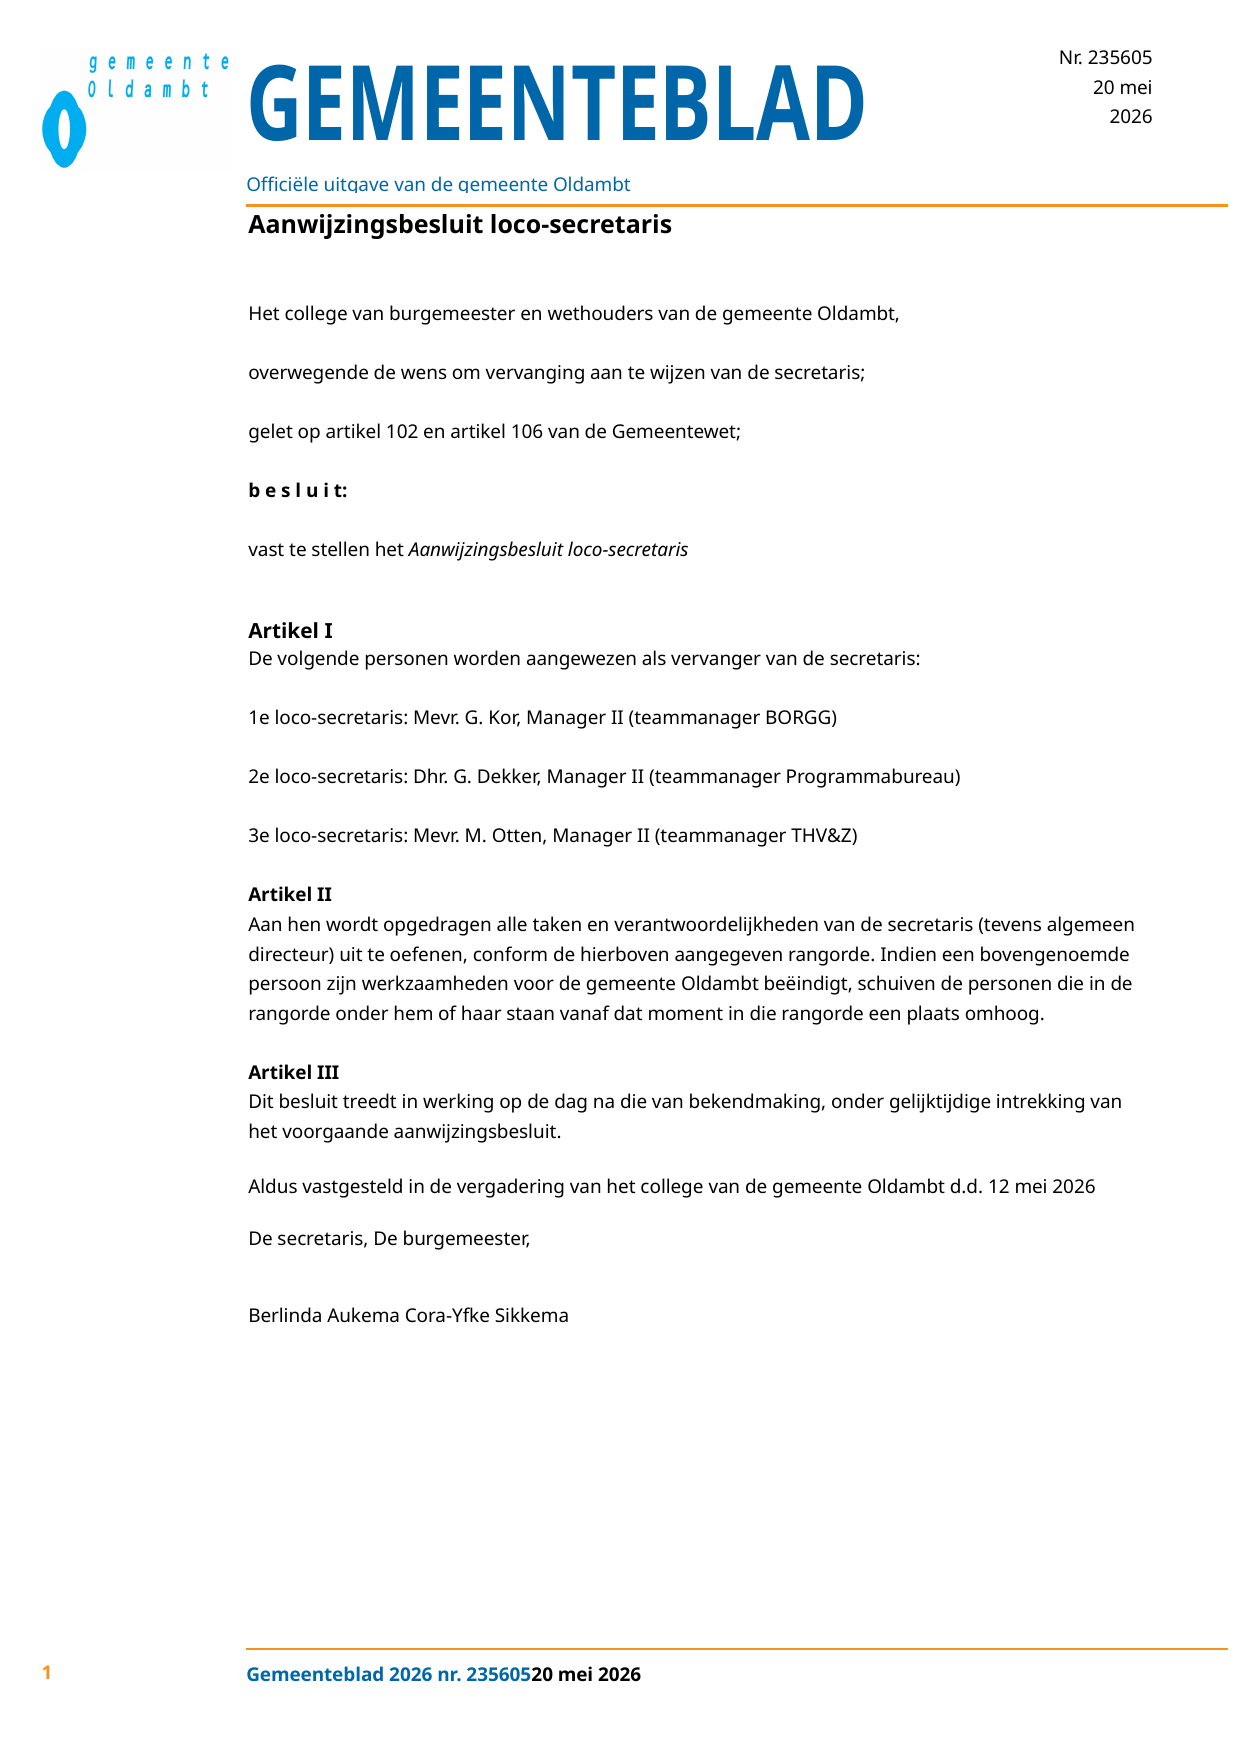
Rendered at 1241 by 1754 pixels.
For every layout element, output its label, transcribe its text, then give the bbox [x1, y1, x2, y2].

text 3e loco-secretaris: Mevr. M. Otten, Manager II (teammanager THV&Z) [248, 822, 1152, 848]
text Het college van burgemeester en wethouders van de gemeente Oldambt, [248, 300, 1152, 326]
text De volgende personen worden aangewezen als vervanger van de secretaris: [248, 645, 1152, 671]
text 2e loco-secretaris: Dhr. G. Dekker, Manager II (teammanager Programmabureau) [248, 763, 1152, 789]
text Aanwijzingsbesluit loco-secretaris [248, 207, 1152, 241]
text Artikel III [248, 1059, 1152, 1085]
text Artikel I [248, 617, 1152, 645]
text vast te stellen het Aanwijzingsbesluit loco-secretaris [248, 537, 1152, 562]
text Aldus vastgesteld in de vergadering van het college van de gemeente Oldambt d.d. 12 mei 2026 [248, 1174, 1152, 1199]
text overwegende de wens om vervanging aan te wijzen van de secretaris; [248, 359, 1152, 385]
picture [41, 47, 231, 172]
text 1e loco-secretaris: Mevr. G. Kor, Manager II (teammanager BORGG) [248, 704, 1152, 730]
text Dit besluit treedt in werking op de dag na die van bekendmaking, onder gelijktijdige intrekking van het voorgaande aanwijzingsbesluit. [248, 1089, 1152, 1144]
text Artikel II [248, 882, 1152, 907]
text b e s l u i t: [248, 477, 1152, 503]
text gelet op artikel 102 en artikel 106 van de Gemeentewet; [248, 418, 1152, 444]
text De secretaris, De burgemeester, [248, 1225, 1152, 1251]
text Aan hen wordt opgedragen alle taken en verantwoordelijkheden van de secretaris (tevens algemeen directeur) uit te oefenen, conform de hierboven aangegeven rangorde. Indien een bovengenoemde persoon zijn werkzaamheden voor de gemeente Oldambt beëindigt, schuiven de personen die in de rangorde onder hem of haar staan vanaf dat moment in die rangorde een plaats omhoog. [248, 911, 1152, 1026]
text Berlinda Aukema Cora-Yfke Sikkema [248, 1302, 1152, 1328]
